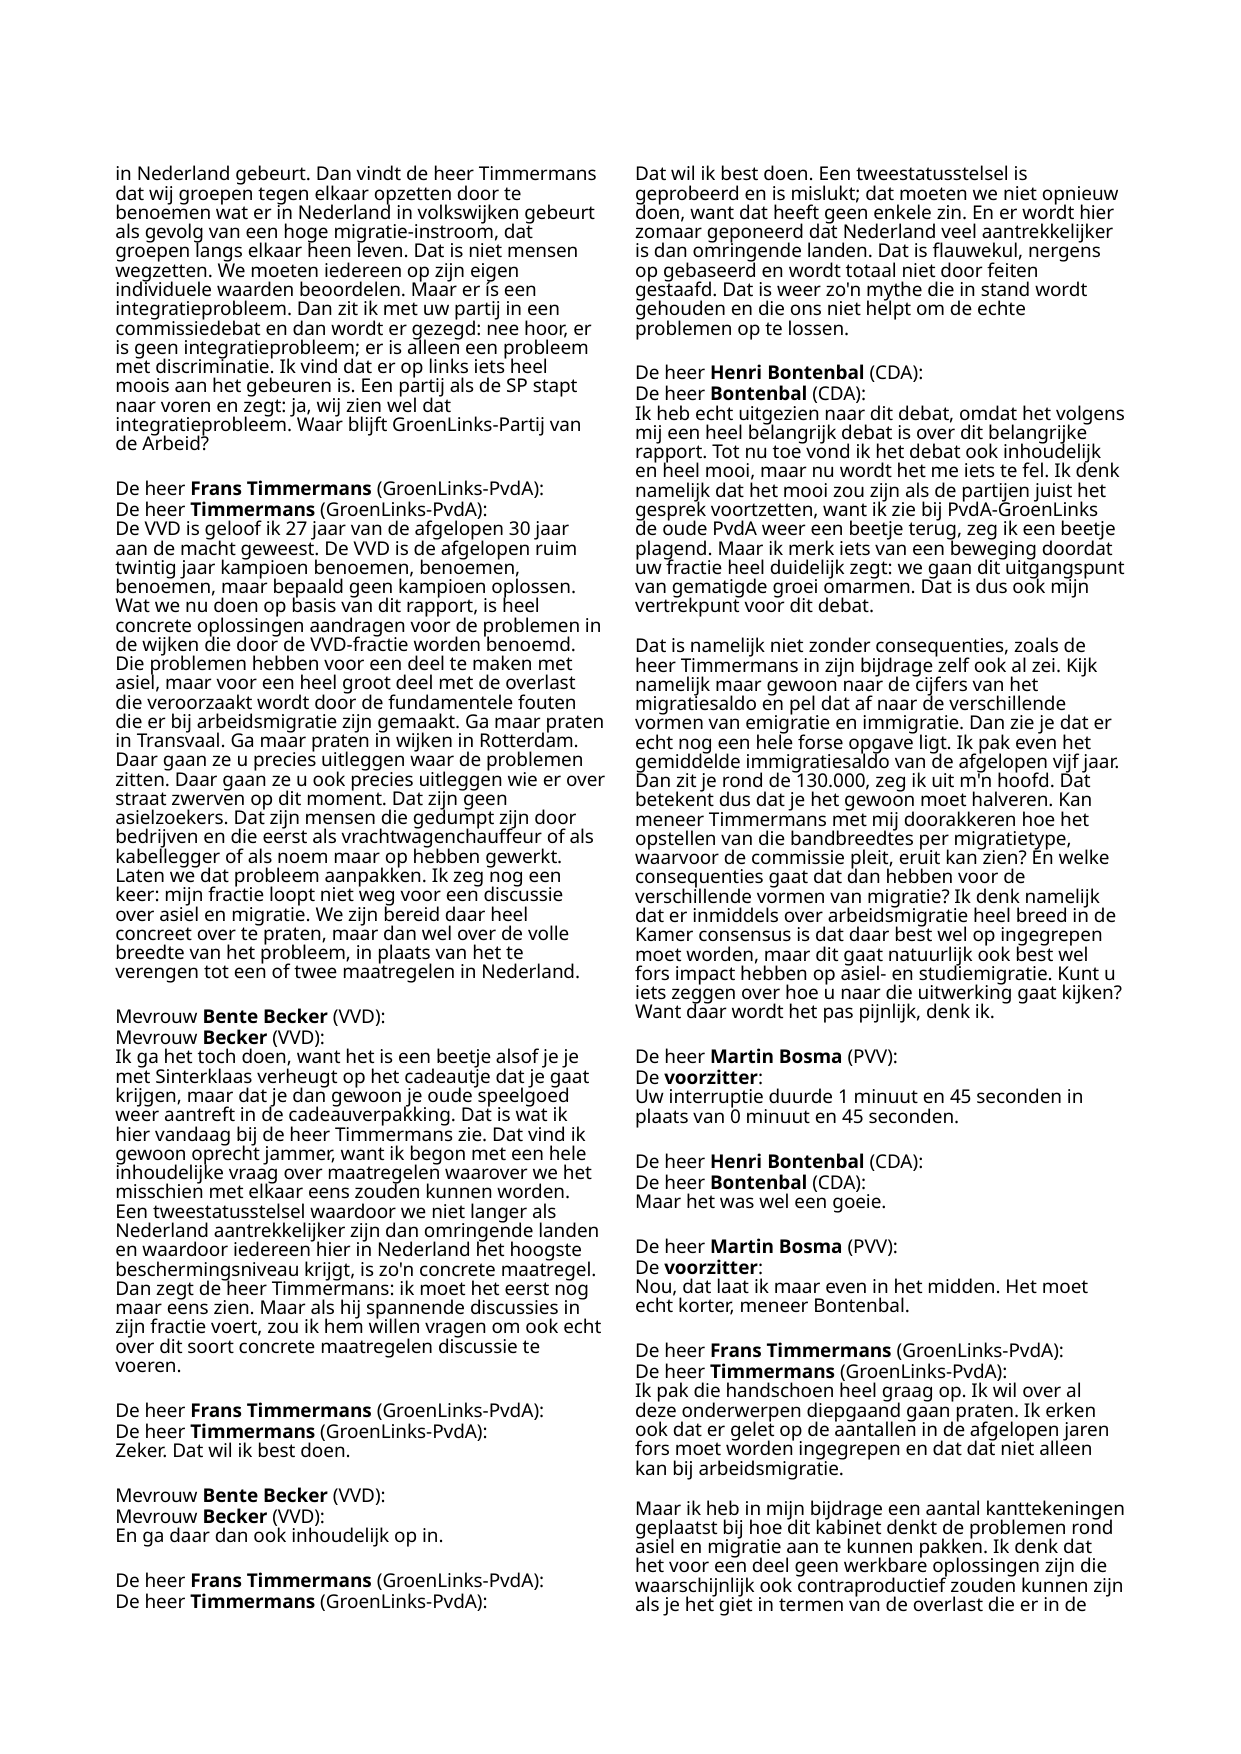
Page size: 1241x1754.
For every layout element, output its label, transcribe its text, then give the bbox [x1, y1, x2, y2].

text En ga daar dan ook inhoudelijk op in. [115, 1527, 605, 1546]
text De heer Timmermans (GroenLinks-PvdA): [115, 501, 605, 520]
text Mevrouw Becker (VVD): [115, 1029, 605, 1048]
text De heer Bontenbal (CDA): [635, 385, 1125, 404]
text De heer Martin Bosma (PVV): [635, 1043, 1125, 1069]
text Nou, dat laat ik maar even in het midden. Het moet echt korter, meneer Bontenbal. [635, 1278, 1125, 1317]
text De heer Martin Bosma (PVV): [635, 1233, 1125, 1259]
text De heer Henri Bontenbal (CDA): [635, 359, 1125, 385]
text De voorzitter: [635, 1069, 1125, 1088]
text Ik ga het toch doen, want het is een beetje alsof je je met Sinterklaas verheugt op het cadeautje dat je gaat krijgen, maar dat je dan gewoon je oude speelgoed weer aantreft in de cadeauverpakking. Dat is wat ik hier vandaag bij de heer Timmermans zie. Dat vind ik gewoon oprecht jammer, want ik begon met een hele inhoudelijke vraag over maatregelen waarover we het misschien met elkaar eens zouden kunnen worden. Een tweestatusstelsel waardoor we niet langer als Nederland aantrekkelijker zijn dan omringende landen en waardoor iedereen hier in Nederland het hoogste beschermingsniveau krijgt, is zo'n concrete maatregel. Dan zegt de heer Timmermans: ik moet het eerst nog maar eens zien. Maar als hij spannende discussies in zijn fractie voert, zou ik hem willen vragen om ook echt over dit soort concrete maatregelen discussie te voeren. [115, 1048, 605, 1376]
text De heer Frans Timmermans (GroenLinks-PvdA): [115, 475, 605, 501]
text De heer Timmermans (GroenLinks-PvdA): [115, 1423, 605, 1442]
text Dat wil ik best doen. Een tweestatusstelsel is geprobeerd en is mislukt; dat moeten we niet opnieuw doen, want dat heeft geen enkele zin. En er wordt hier zomaar geponeerd dat Nederland veel aantrekkelijker is dan omringende landen. Dat is flauwekul, nergens op gebaseerd en wordt totaal niet door feiten gestaafd. Dat is weer zo'n mythe die in stand wordt gehouden en die ons niet helpt om de echte problemen op te lossen. [635, 165, 1125, 339]
text Maar het was wel een goeie. [635, 1193, 1125, 1212]
text Mevrouw Bente Becker (VVD): [115, 1482, 605, 1508]
text De VVD is geloof ik 27 jaar van de afgelopen 30 jaar aan de macht geweest. De VVD is de afgelopen ruim twintig jaar kampioen benoemen, benoemen, benoemen, maar bepaald geen kampioen oplossen. Wat we nu doen op basis van dit rapport, is heel concrete oplossingen aandragen voor de problemen in de wijken die door de VVD-fractie worden benoemd. Die problemen hebben voor een deel te maken met asiel, maar voor een heel groot deel met de overlast die veroorzaakt wordt door de fundamentele fouten die er bij arbeidsmigratie zijn gemaakt. Ga maar praten in Transvaal. Ga maar praten in wijken in Rotterdam. Daar gaan ze u precies uitleggen waar de problemen zitten. Daar gaan ze u ook precies uitleggen wie er over straat zwerven op dit moment. Dat zijn geen asielzoekers. Dat zijn mensen die gedumpt zijn door bedrijven en die eerst als vrachtwagenchauffeur of als kabellegger of als noem maar op hebben gewerkt. Laten we dat probleem aanpakken. Ik zeg nog een keer: mijn fractie loopt niet weg voor een discussie over asiel en migratie. We zijn bereid daar heel concreet over te praten, maar dan wel over de volle breedte van het probleem, in plaats van het te verengen tot een of twee maatregelen in Nederland. [115, 520, 605, 983]
text De heer Bontenbal (CDA): [635, 1174, 1125, 1193]
text in Nederland gebeurt. Dan vindt de heer Timmermans dat wij groepen tegen elkaar opzetten door te benoemen wat er in Nederland in volkswijken gebeurt als gevolg van een hoge migratie-instroom, dat groepen langs elkaar heen leven. Dat is niet mensen wegzetten. We moeten iedereen op zijn eigen individuele waarden beoordelen. Maar er ís een integratieprobleem. Dan zit ik met uw partij in een commissiedebat en dan wordt er gezegd: nee hoor, er is geen integratieprobleem; er is alleen een probleem met discriminatie. Ik vind dat er op links iets heel moois aan het gebeuren is. Een partij als de SP stapt naar voren en zegt: ja, wij zien wel dat integratieprobleem. Waar blijft GroenLinks-Partij van de Arbeid? [115, 165, 605, 454]
text De heer Frans Timmermans (GroenLinks-PvdA): [635, 1337, 1125, 1363]
text Ik pak die handschoen heel graag op. Ik wil over al deze onderwerpen diepgaand gaan praten. Ik erken ook dat er gelet op de aantallen in de afgelopen jaren fors moet worden ingegrepen en dat dat niet alleen kan bij arbeidsmigratie. [635, 1382, 1125, 1479]
text Uw interruptie duurde 1 minuut en 45 seconden in plaats van 0 minuut en 45 seconden. [635, 1088, 1125, 1127]
text De heer Frans Timmermans (GroenLinks-PvdA): [115, 1397, 605, 1423]
text Maar ik heb in mijn bijdrage een aantal kanttekeningen geplaatst bij hoe dit kabinet denkt de problemen rond asiel en migratie aan te kunnen pakken. Ik denk dat het voor een deel geen werkbare oplossingen zijn die waarschijnlijk ook contraproductief zouden kunnen zijn als je het giet in termen van de overlast die er in de [635, 1499, 1125, 1615]
text Mevrouw Becker (VVD): [115, 1508, 605, 1527]
text Dat is namelijk niet zonder consequenties, zoals de heer Timmermans in zijn bijdrage zelf ook al zei. Kijk namelijk maar gewoon naar de cijfers van het migratiesaldo en pel dat af naar de verschillende vormen van emigratie en immigratie. Dan zie je dat er echt nog een hele forse opgave ligt. Ik pak even het gemiddelde immigratiesaldo van de afgelopen vijf jaar. Dan zit je rond de 130.000, zeg ik uit m'n hoofd. Dat betekent dus dat je het gewoon moet halveren. Kan meneer Timmermans met mij doorakkeren hoe het opstellen van die bandbreedtes per migratietype, waarvoor de commissie pleit, eruit kan zien? En welke consequenties gaat dat dan hebben voor de verschillende vormen van migratie? Ik denk namelijk dat er inmiddels over arbeidsmigratie heel breed in de Kamer consensus is dat daar best wel op ingegrepen moet worden, maar dit gaat natuurlijk ook best wel fors impact hebben op asiel- en studiemigratie. Kunt u iets zeggen over hoe u naar die uitwerking gaat kijken? Want daar wordt het pas pijnlijk, denk ik. [635, 637, 1125, 1023]
text De heer Timmermans (GroenLinks-PvdA): [635, 1363, 1125, 1382]
text Mevrouw Bente Becker (VVD): [115, 1003, 605, 1029]
text De voorzitter: [635, 1259, 1125, 1278]
text De heer Henri Bontenbal (CDA): [635, 1148, 1125, 1174]
text De heer Frans Timmermans (GroenLinks-PvdA): [115, 1567, 605, 1593]
text De heer Timmermans (GroenLinks-PvdA): [115, 1593, 605, 1612]
text Zeker. Dat wil ik best doen. [115, 1442, 605, 1461]
text Ik heb echt uitgezien naar dit debat, omdat het volgens mij een heel belangrijk debat is over dit belangrijke rapport. Tot nu toe vond ik het debat ook inhoudelijk en heel mooi, maar nu wordt het me iets te fel. Ik denk namelijk dat het mooi zou zijn als de partijen juist het gesprek voortzetten, want ik zie bij PvdA-GroenLinks de oude PvdA weer een beetje terug, zeg ik een beetje plagend. Maar ik merk iets van een beweging doordat uw fractie heel duidelijk zegt: we gaan dit uitgangspunt van gematigde groei omarmen. Dat is dus ook mijn vertrekpunt voor dit debat. [635, 404, 1125, 617]
